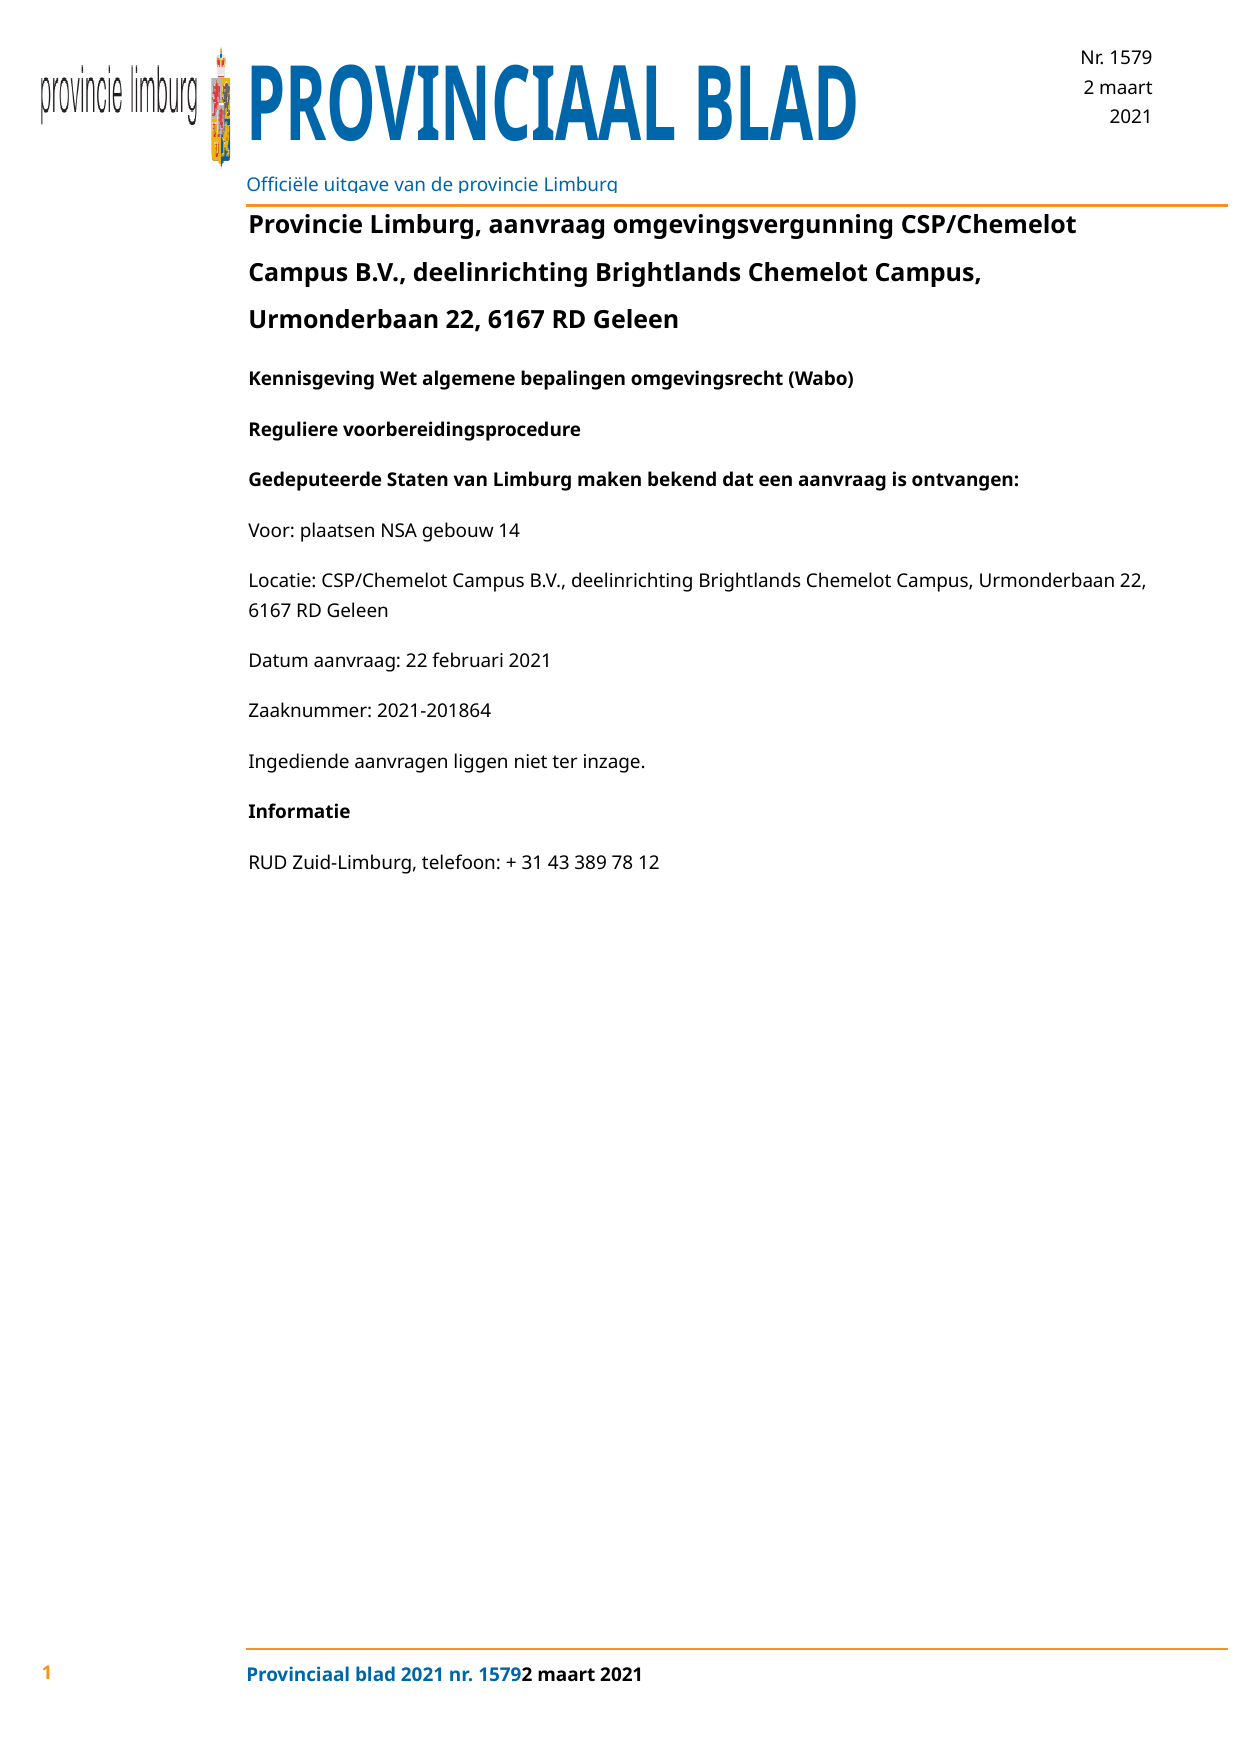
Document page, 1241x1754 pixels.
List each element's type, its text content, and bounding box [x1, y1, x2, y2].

text Datum aanvraag: 22 februari 2021 [248, 647, 1152, 673]
text Zaaknummer: 2021-201864 [248, 698, 1152, 723]
text Provincie Limburg, aanvraag omgevingsvergunning CSP/Chemelot Campus B.V., deelinrichting Brightlands Chemelot Campus, Urmonderbaan 22, 6167 RD Geleen [248, 207, 1152, 336]
text RUD Zuid-Limburg, telefoon: + 31 43 389 78 12 [248, 849, 1152, 874]
text Gedeputeerde Staten van Limburg maken bekend dat een aanvraag is ontvangen: [248, 466, 1152, 492]
text Reguliere voorbereidingsprocedure [248, 416, 1152, 442]
text Informatie [248, 798, 1152, 824]
picture [41, 47, 231, 172]
text Locatie: CSP/Chemelot Campus B.V., deelinrichting Brightlands Chemelot Campus, Urmonderbaan 22, 6167 RD Geleen [248, 567, 1152, 622]
text Ingediende aanvragen liggen niet ter inzage. [248, 748, 1152, 774]
text Kennisgeving Wet algemene bepalingen omgevingsrecht (Wabo) [248, 366, 1152, 391]
text Voor: plaatsen NSA gebouw 14 [248, 517, 1152, 542]
